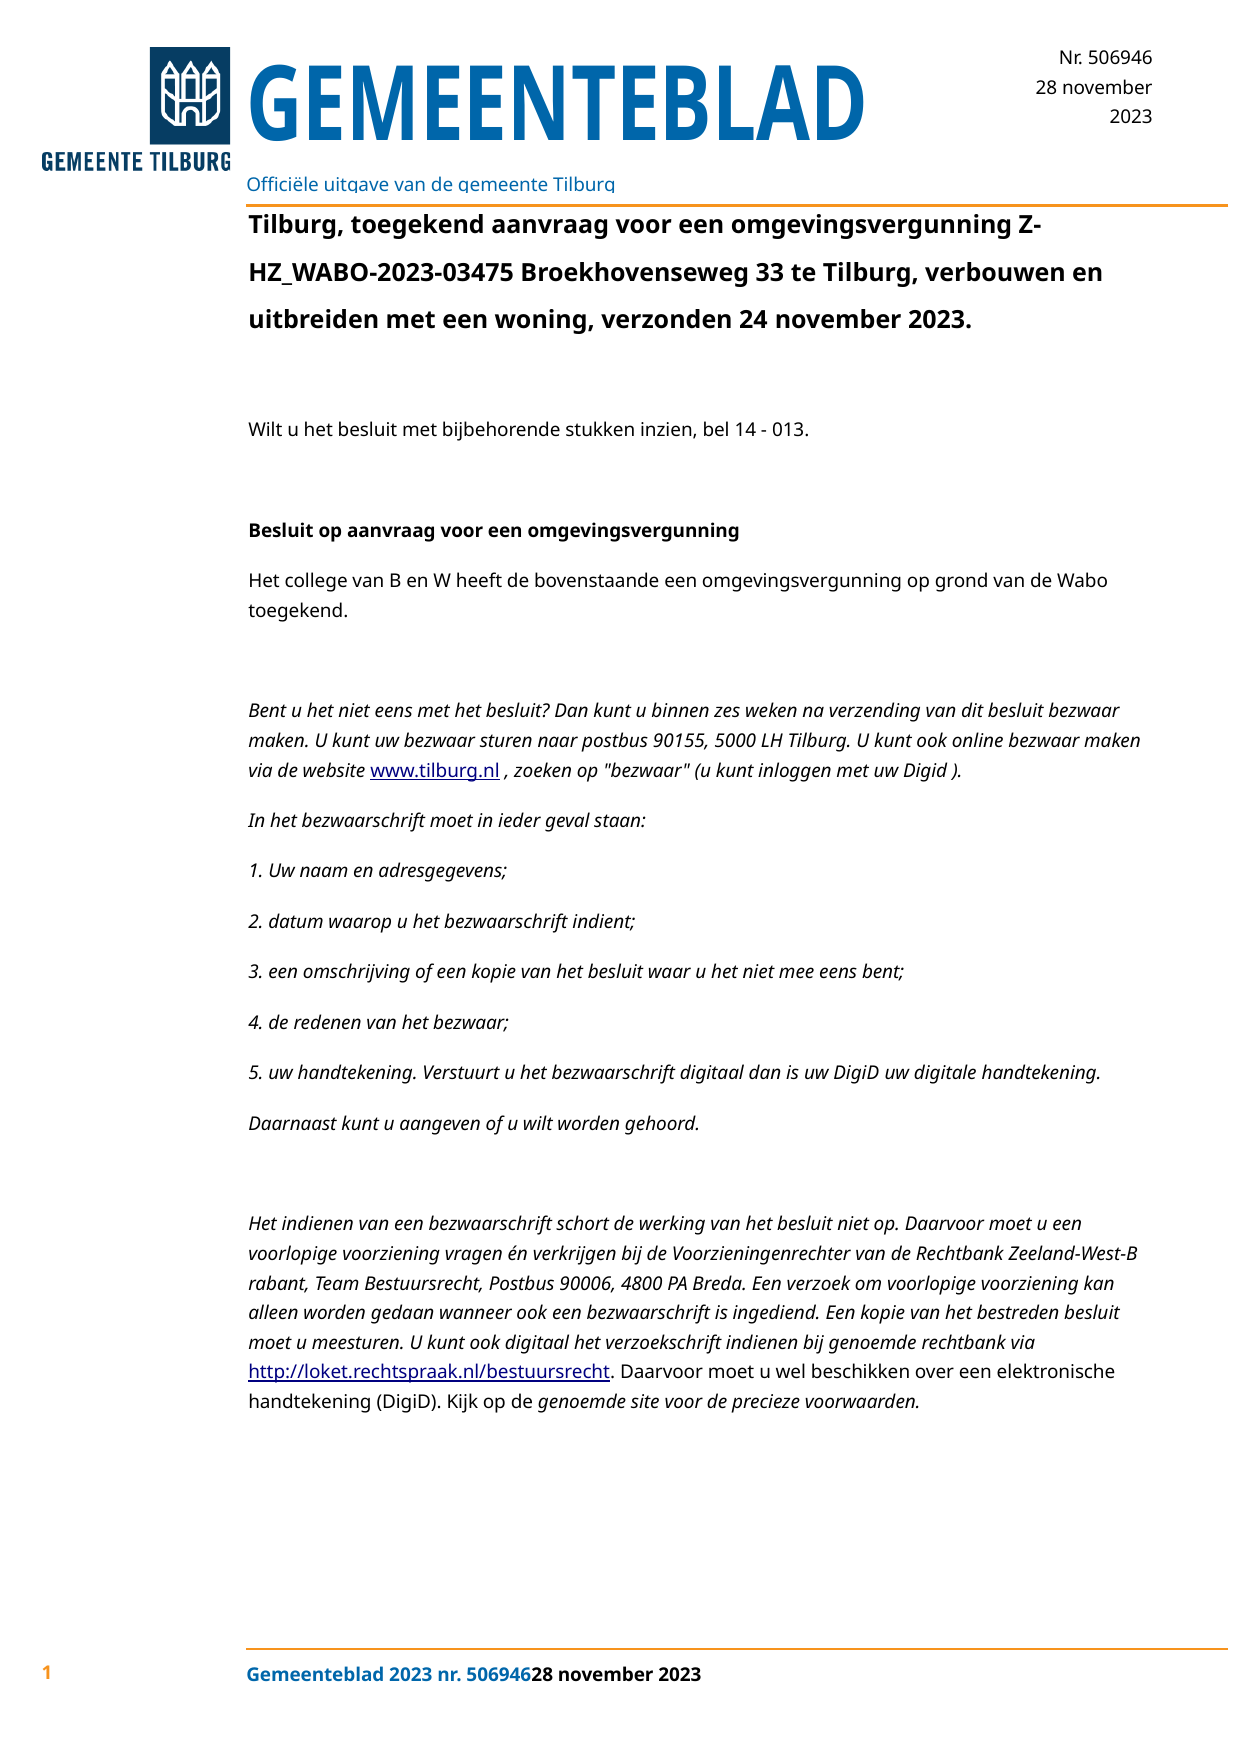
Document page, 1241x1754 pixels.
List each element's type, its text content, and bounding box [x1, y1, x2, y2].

text Wilt u het besluit met bijbehorende stukken inzien, bel 14 - 013. [248, 416, 1152, 442]
text 2. datum waarop u het bezwaarschrift indient; [248, 908, 1152, 934]
text Bent u het niet eens met het besluit? Dan kunt u binnen zes weken na verzending van dit besluit bezwaar maken. U kunt uw bezwaar sturen naar postbus 90155, 5000 LH Tilburg. U kunt ook online bezwaar maken via de website www.tilburg.nl , zoeken op "bezwaar" (u kunt inloggen met uw Digid ). [248, 698, 1152, 782]
text 5. uw handtekening. Verstuurt u het bezwaarschrift digitaal dan is uw DigiD uw digitale handtekening. [248, 1059, 1152, 1085]
text Het indienen van een bezwaarschrift schort de werking van het besluit niet op. Daarvoor moet u een voorlopige voorziening vragen én verkrijgen bij de Voorzieningenrechter van de Rechtbank Zeeland-West-B rabant, Team Bestuursrecht, Postbus 90006, 4800 PA Breda. Een verzoek om voorlopige voorziening kan alleen worden gedaan wanneer ook een bezwaarschrift is ingediend. Een kopie van het bestreden besluit moet u meesturen. U kunt ook digitaal het verzoekschrift indienen bij genoemde rechtbank via http://loket.rechtspraak.nl/bestuursrecht. Daarvoor moet u wel beschikken over een elektronische handtekening (DigiD). Kijk op de genoemde site voor de precieze voorwaarden. [248, 1211, 1152, 1414]
picture [41, 47, 231, 172]
text 4. de redenen van het bezwaar; [248, 1009, 1152, 1034]
text In het bezwaarschrift moet in ieder geval staan: [248, 807, 1152, 833]
text 3. een omschrijving of een kopie van het besluit waar u het niet mee eens bent; [248, 958, 1152, 984]
text 1. Uw naam en adresgegevens; [248, 858, 1152, 883]
text Het college van B en W heeft de bovenstaande een omgevingsvergunning op grond van de Wabo toegekend. [248, 567, 1152, 622]
text Daarnaast kunt u aangeven of u wilt worden gehoord. [248, 1110, 1152, 1135]
text Besluit op aanvraag voor een omgevingsvergunning [248, 517, 1152, 542]
text Tilburg, toegekend aanvraag voor een omgevingsvergunning Z-HZ_WABO-2023-03475 Broekhovenseweg 33 te Tilburg, verbouwen en uitbreiden met een woning, verzonden 24 november 2023. [248, 207, 1152, 336]
